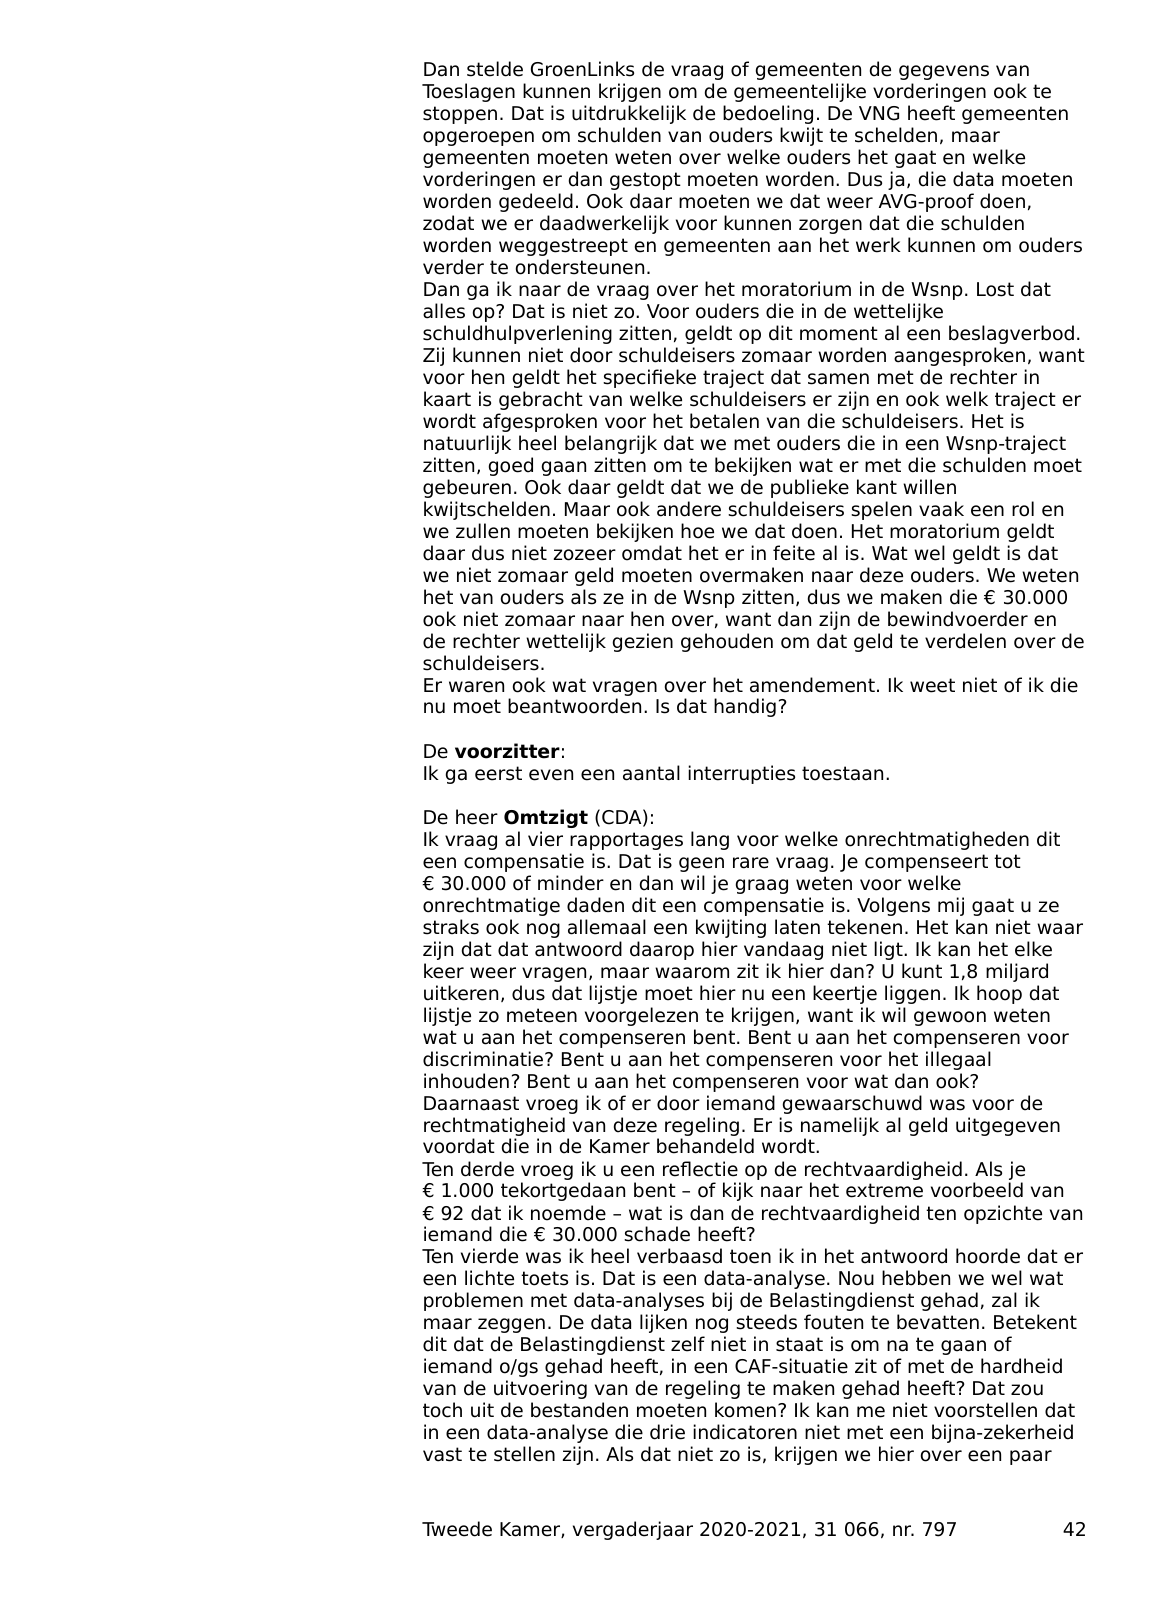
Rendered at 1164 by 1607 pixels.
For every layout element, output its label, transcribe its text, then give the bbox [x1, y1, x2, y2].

text Er waren ook wat vragen over het amendement. Ik weet niet of ik die nu moet beantwoorden. Is dat handig? [422, 674, 1087, 718]
text Ik ga eerst even een aantal interrupties toestaan. [422, 763, 1087, 784]
text Daarnaast vroeg ik of er door iemand gewaarschuwd was voor de rechtmatigheid van deze regeling. Er is namelijk al geld uitgegeven voordat die in de Kamer behandeld wordt. [422, 1092, 1087, 1158]
text Dan ga ik naar de vraag over het moratorium in de Wsnp. Lost dat alles op? Dat is niet zo. Voor ouders die in de wettelijke schuldhulpverlening zitten, geldt op dit moment al een beslagverbod. Zij kunnen niet door schuldeisers zomaar worden aangesproken, want voor hen geldt het specifieke traject dat samen met de rechter in kaart is gebracht van welke schuldeisers er zijn en ook welk traject er wordt afgesproken voor het betalen van die schuldeisers. Het is natuurlijk heel belangrijk dat we met ouders die in een Wsnp-traject zitten, goed gaan zitten om te bekijken wat er met die schulden moet gebeuren. Ook daar geldt dat we de publieke kant willen kwijtschelden. Maar ook andere schuldeisers spelen vaak een rol en we zullen moeten bekijken hoe we dat doen. Het moratorium geldt daar dus niet zozeer omdat het er in feite al is. Wat wel geldt is dat we niet zomaar geld moeten overmaken naar deze ouders. We weten het van ouders als ze in de Wsnp zitten, dus we maken die € 30.000 ook niet zomaar naar hen over, want dan zijn de bewindvoerder en de rechter wettelijk gezien gehouden om dat geld te verdelen over de schuldeisers. [422, 279, 1087, 674]
text De voorzitter: [422, 741, 1087, 763]
text Ik vraag al vier rapportages lang voor welke onrechtmatigheden dit een compensatie is. Dat is geen rare vraag. Je compenseert tot € 30.000 of minder en dan wil je graag weten voor welke onrechtmatige daden dit een compensatie is. Volgens mij gaat u ze straks ook nog allemaal een kwijting laten tekenen. Het kan niet waar zijn dat dat antwoord daarop hier vandaag niet ligt. Ik kan het elke keer weer vragen, maar waarom zit ik hier dan? U kunt 1,8 miljard uitkeren, dus dat lijstje moet hier nu een keertje liggen. Ik hoop dat lijstje zo meteen voorgelezen te krijgen, want ik wil gewoon weten wat u aan het compenseren bent. Bent u aan het compenseren voor discriminatie? Bent u aan het compenseren voor het illegaal inhouden? Bent u aan het compenseren voor wat dan ook? [422, 829, 1087, 1092]
text Dan stelde GroenLinks de vraag of gemeenten de gegevens van Toeslagen kunnen krijgen om de gemeentelijke vorderingen ook te stoppen. Dat is uitdrukkelijk de bedoeling. De VNG heeft gemeenten opgeroepen om schulden van ouders kwijt te schelden, maar gemeenten moeten weten over welke ouders het gaat en welke vorderingen er dan gestopt moeten worden. Dus ja, die data moeten worden gedeeld. Ook daar moeten we dat weer AVG-proof doen, zodat we er daadwerkelijk voor kunnen zorgen dat die schulden worden weggestreept en gemeenten aan het werk kunnen om ouders verder te ondersteunen. [422, 59, 1087, 279]
text Ten derde vroeg ik u een reflectie op de rechtvaardigheid. Als je € 1.000 tekortgedaan bent – of kijk naar het extreme voorbeeld van € 92 dat ik noemde – wat is dan de rechtvaardigheid ten opzichte van iemand die € 30.000 schade heeft? [422, 1158, 1087, 1246]
text De heer Omtzigt (CDA): [422, 807, 1087, 829]
text Ten vierde was ik heel verbaasd toen ik in het antwoord hoorde dat er een lichte toets is. Dat is een data-analyse. Nou hebben we wel wat problemen met data-analyses bij de Belastingdienst gehad, zal ik maar zeggen. De data lijken nog steeds fouten te bevatten. Betekent dit dat de Belastingdienst zelf niet in staat is om na te gaan of iemand o/gs gehad heeft, in een CAF-situatie zit of met de hardheid van de uitvoering van de regeling te maken gehad heeft? Dat zou toch uit de bestanden moeten komen? Ik kan me niet voorstellen dat in een data-analyse die drie indicatoren niet met een bijna-zekerheid vast te stellen zijn. Als dat niet zo is, krijgen we hier over een paar [422, 1246, 1087, 1466]
